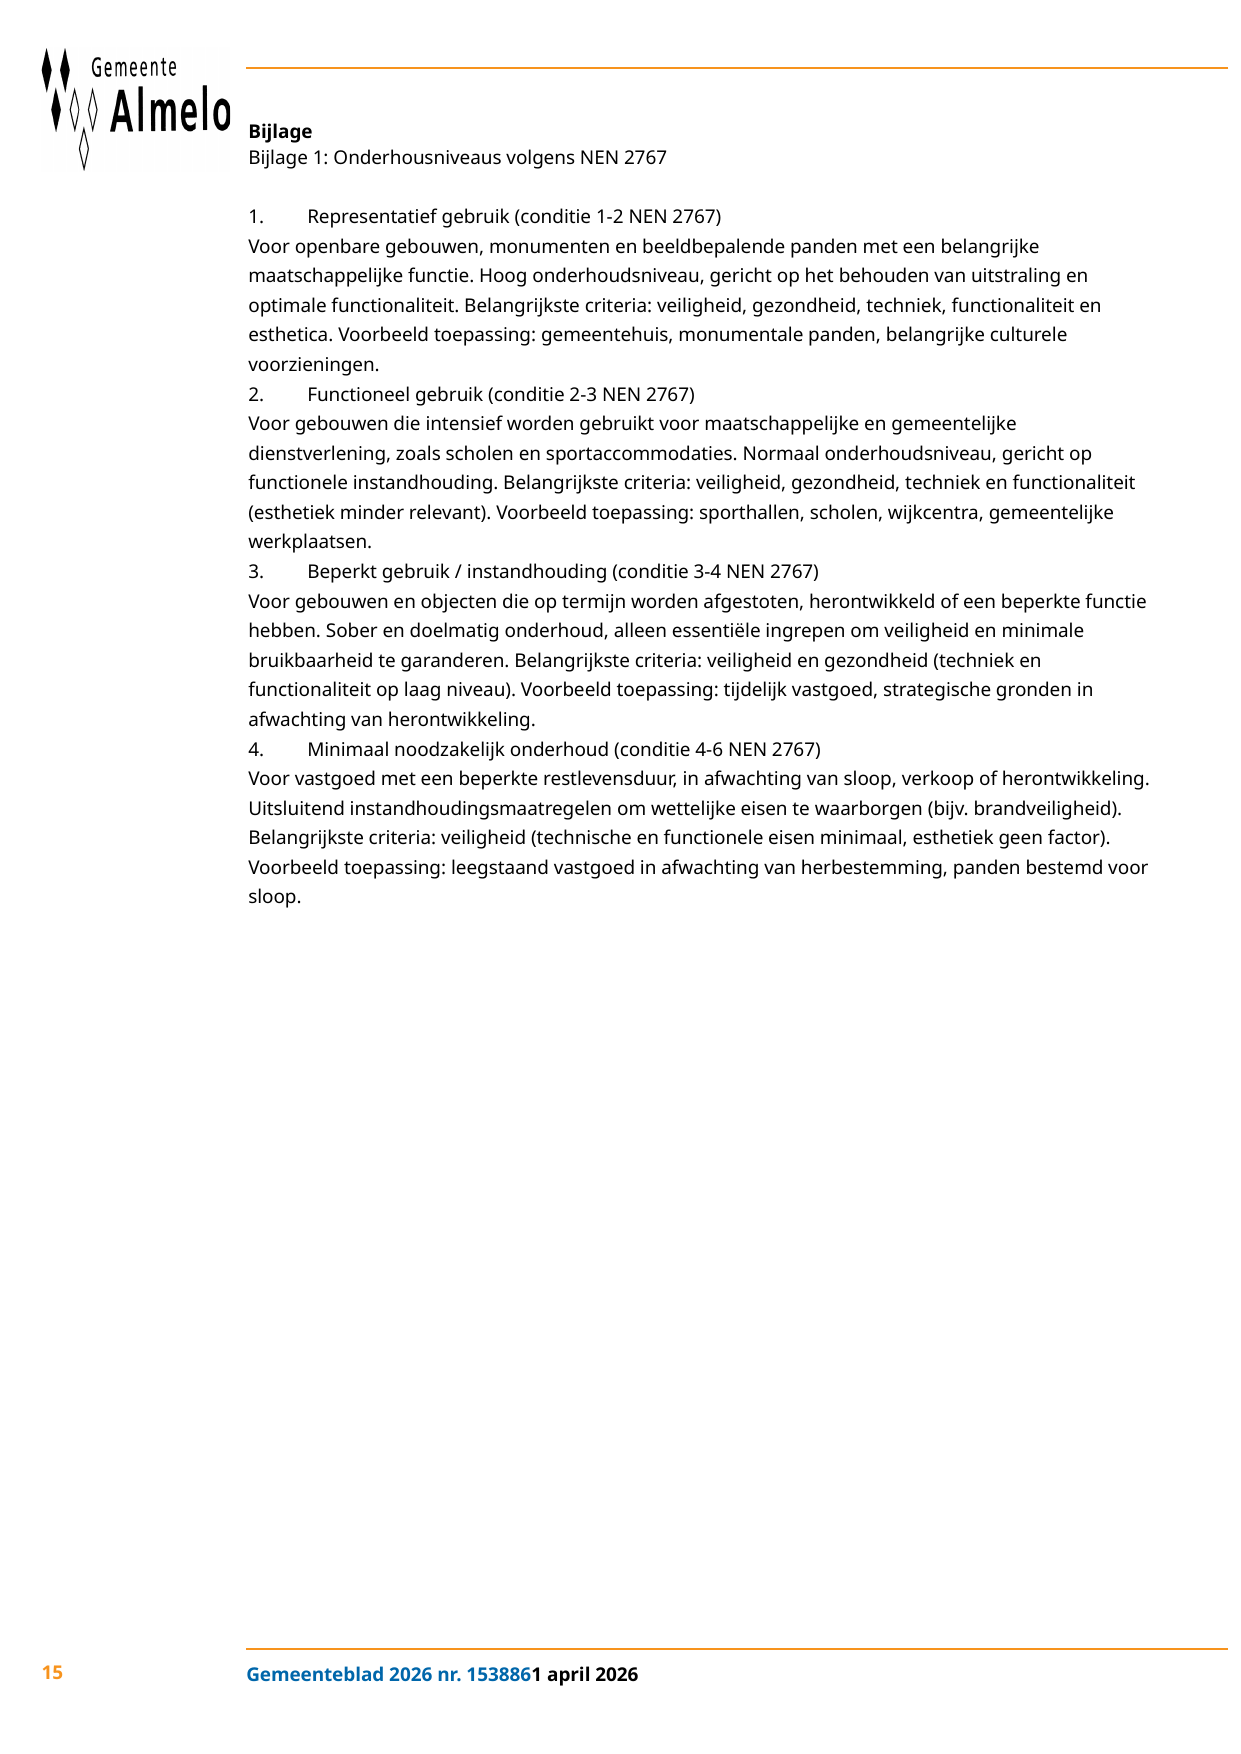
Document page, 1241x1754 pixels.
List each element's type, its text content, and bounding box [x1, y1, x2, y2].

picture [41, 47, 231, 172]
text Bijlage [248, 116, 1152, 144]
text Bijlage 1: Onderhousniveaus volgens NEN 2767 [248, 144, 1152, 170]
text Voor vastgoed met een beperkte restlevensduur, in afwachting van sloop, verkoop of herontwikkeling. Uitsluitend instandhoudingsmaatregelen om wettelijke eisen te waarborgen (bijv. brandveiligheid). Belangrijkste criteria: veiligheid (technische en functionele eisen minimaal, esthetiek geen factor). Voorbeeld toepassing: leegstaand vastgoed in afwachting van herbestemming, panden bestemd voor sloop. [248, 765, 1152, 909]
text Voor openbare gebouwen, monumenten en beeldbepalende panden met een belangrijke maatschappelijke functie. Hoog onderhoudsniveau, gericht op het behouden van uitstraling en optimale functionaliteit. Belangrijkste criteria: veiligheid, gezondheid, techniek, functionaliteit en esthetica. Voorbeeld toepassing: gemeentehuis, monumentale panden, belangrijke culturele voorzieningen. [248, 233, 1152, 377]
list Minimaal noodzakelijk onderhoud (conditie 4-6 NEN 2767) [248, 736, 1152, 762]
list Beperkt gebruik / instandhouding (conditie 3-4 NEN 2767) [248, 558, 1152, 584]
list Representatief gebruik (conditie 1-2 NEN 2767) [248, 203, 1152, 229]
text Voor gebouwen die intensief worden gebruikt voor maatschappelijke en gemeentelijke dienstverlening, zoals scholen en sportaccommodaties. Normaal onderhoudsniveau, gericht op functionele instandhouding. Belangrijkste criteria: veiligheid, gezondheid, techniek en functionaliteit (esthetiek minder relevant). Voorbeeld toepassing: sporthallen, scholen, wijkcentra, gemeentelijke werkplaatsen. [248, 410, 1152, 554]
list Functioneel gebruik (conditie 2-3 NEN 2767) [248, 381, 1152, 407]
text Voor gebouwen en objecten die op termijn worden afgestoten, herontwikkeld of een beperkte functie hebben. Sober en doelmatig onderhoud, alleen essentiële ingrepen om veiligheid en minimale bruikbaarheid te garanderen. Belangrijkste criteria: veiligheid en gezondheid (techniek en functionaliteit op laag niveau). Voorbeeld toepassing: tijdelijk vastgoed, strategische gronden in afwachting van herontwikkeling. [248, 588, 1152, 732]
